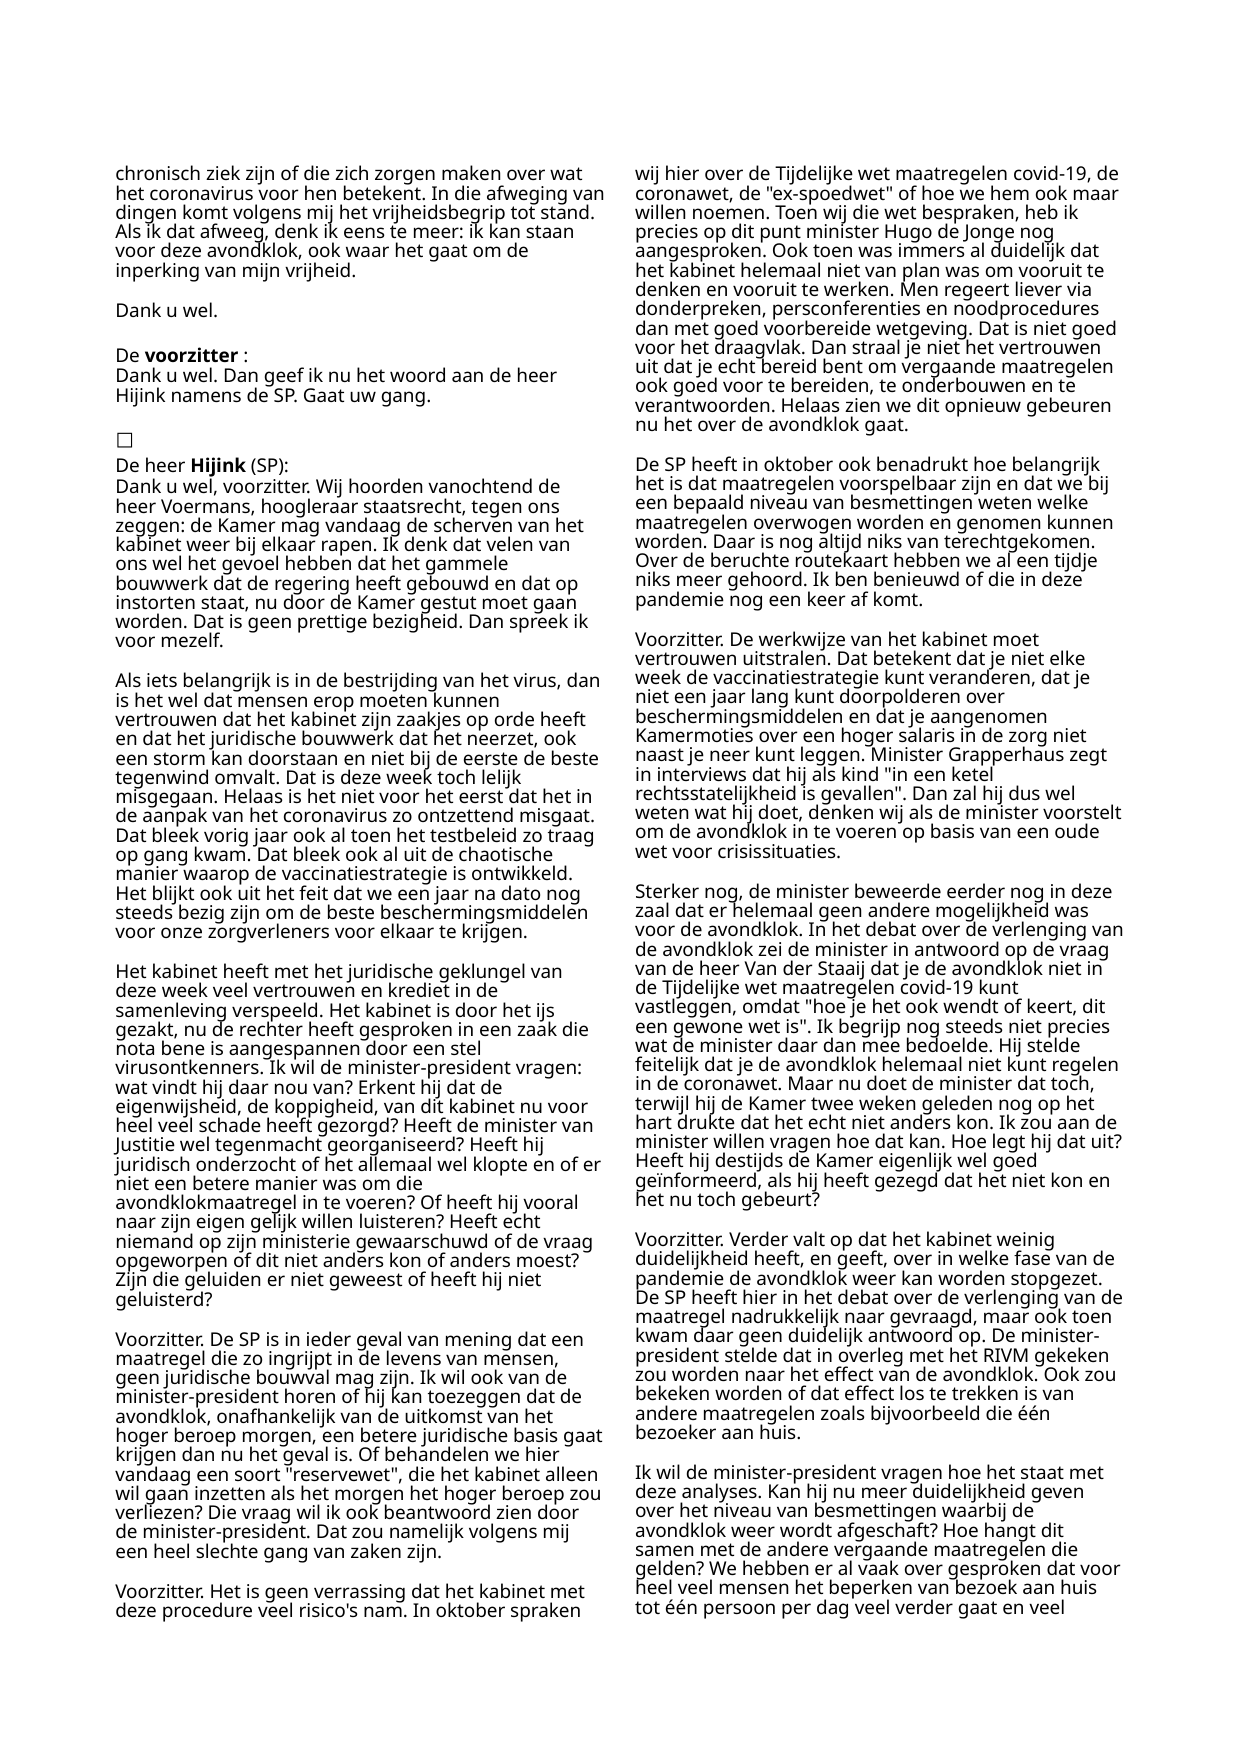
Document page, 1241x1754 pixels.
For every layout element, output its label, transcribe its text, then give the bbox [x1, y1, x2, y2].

text Voorzitter. Verder valt op dat het kabinet weinig duidelijkheid heeft, en geeft, over in welke fase van de pandemie de avondklok weer kan worden stopgezet. De SP heeft hier in het debat over de verlenging van de maatregel nadrukkelijk naar gevraagd, maar ook toen kwam daar geen duidelijk antwoord op. De minister-president stelde dat in overleg met het RIVM gekeken zou worden naar het effect van de avondklok. Ook zou bekeken worden of dat effect los te trekken is van andere maatregelen zoals bijvoorbeeld die één bezoeker aan huis. [635, 1231, 1125, 1443]
text wij hier over de Tijdelijke wet maatregelen covid-19, de coronawet, de "ex-spoedwet" of hoe we hem ook maar willen noemen. Toen wij die wet bespraken, heb ik precies op dit punt minister Hugo de Jonge nog aangesproken. Ook toen was immers al duidelijk dat het kabinet helemaal niet van plan was om vooruit te denken en vooruit te werken. Men regeert liever via donderpreken, persconferenties en noodprocedures dan met goed voorbereide wetgeving. Dat is niet goed voor het draagvlak. Dan straal je niet het vertrouwen uit dat je echt bereid bent om vergaande maatregelen ook goed voor te bereiden, te onderbouwen en te verantwoorden. Helaas zien we dit opnieuw gebeuren nu het over de avondklok gaat. [635, 165, 1125, 435]
text Dank u wel. Dan geef ik nu het woord aan de heer Hijink namens de SP. Gaat uw gang. [115, 367, 605, 406]
text De voorzitter : [115, 342, 605, 367]
text De heer Hijink (SP): [115, 453, 605, 478]
text De SP heeft in oktober ook benadrukt hoe belangrijk het is dat maatregelen voorspelbaar zijn en dat we bij een bepaald niveau van besmettingen weten welke maatregelen overwogen worden en genomen kunnen worden. Daar is nog altijd niks van terechtgekomen. Over de beruchte routekaart hebben we al een tijdje niks meer gehoord. Ik ben benieuwd of die in deze pandemie nog een keer af komt. [635, 456, 1125, 610]
text Dank u wel. [115, 302, 605, 321]
text Het kabinet heeft met het juridische geklungel van deze week veel vertrouwen en krediet in de samenleving verspeeld. Het kabinet is door het ijs gezakt, nu de rechter heeft gesproken in een zaak die nota bene is aangespannen door een stel virusontkenners. Ik wil de minister-president vragen: wat vindt hij daar nou van? Erkent hij dat de eigenwijsheid, de koppigheid, van dit kabinet nu voor heel veel schade heeft gezorgd? Heeft de minister van Justitie wel tegenmacht georganiseerd? Heeft hij juridisch onderzocht of het allemaal wel klopte en of er niet een betere manier was om die avondklokmaatregel in te voeren? Of heeft hij vooral naar zijn eigen gelijk willen luisteren? Heeft echt niemand op zijn ministerie gewaarschuwd of de vraag opgeworpen of dit niet anders kon of anders moest? Zijn die geluiden er niet geweest of heeft hij niet geluisterd? [115, 963, 605, 1310]
text ⬜ [115, 427, 605, 453]
text Voorzitter. De werkwijze van het kabinet moet vertrouwen uitstralen. Dat betekent dat je niet elke week de vaccinatiestrategie kunt veranderen, dat je niet een jaar lang kunt doorpolderen over beschermingsmiddelen en dat je aangenomen Kamermoties over een hoger salaris in de zorg niet naast je neer kunt leggen. Minister Grapperhaus zegt in interviews dat hij als kind "in een ketel rechtsstatelijkheid is gevallen". Dan zal hij dus wel weten wat hij doet, denken wij als de minister voorstelt om de avondklok in te voeren op basis van een oude wet voor crisissituaties. [635, 631, 1125, 862]
text Als iets belangrijk is in de bestrijding van het virus, dan is het wel dat mensen erop moeten kunnen vertrouwen dat het kabinet zijn zaakjes op orde heeft en dat het juridische bouwwerk dat het neerzet, ook een storm kan doorstaan en niet bij de eerste de beste tegenwind omvalt. Dat is deze week toch lelijk misgegaan. Helaas is het niet voor het eerst dat het in de aanpak van het coronavirus zo ontzettend misgaat. Dat bleek vorig jaar ook al toen het testbeleid zo traag op gang kwam. Dat bleek ook al uit de chaotische manier waarop de vaccinatiestrategie is ontwikkeld. Het blijkt ook uit het feit dat we een jaar na dato nog steeds bezig zijn om de beste beschermingsmiddelen voor onze zorgverleners voor elkaar te krijgen. [115, 672, 605, 942]
text Dank u wel, voorzitter. Wij hoorden vanochtend de heer Voermans, hoogleraar staatsrecht, tegen ons zeggen: de Kamer mag vandaag de scherven van het kabinet weer bij elkaar rapen. Ik denk dat velen van ons wel het gevoel hebben dat het gammele bouwwerk dat de regering heeft gebouwd en dat op instorten staat, nu door de Kamer gestut moet gaan worden. Dat is geen prettige bezigheid. Dan spreek ik voor mezelf. [115, 478, 605, 652]
text Voorzitter. Het is geen verrassing dat het kabinet met deze procedure veel risico's nam. In oktober spraken [115, 1583, 605, 1621]
text Sterker nog, de minister beweerde eerder nog in deze zaal dat er helemaal geen andere mogelijkheid was voor de avondklok. In het debat over de verlenging van de avondklok zei de minister in antwoord op de vraag van de heer Van der Staaij dat je de avondklok niet in de Tijdelijke wet maatregelen covid-19 kunt vastleggen, omdat "hoe je het ook wendt of keert, dit een gewone wet is". Ik begrijp nog steeds niet precies wat de minister daar dan mee bedoelde. Hij stelde feitelijk dat je de avondklok helemaal niet kunt regelen in de coronawet. Maar nu doet de minister dat toch, terwijl hij de Kamer twee weken geleden nog op het hart drukte dat het echt niet anders kon. Ik zou aan de minister willen vragen hoe dat kan. Hoe legt hij dat uit? Heeft hij destijds de Kamer eigenlijk wel goed geïnformeerd, als hij heeft gezegd dat het niet kon en het nu toch gebeurt? [635, 883, 1125, 1210]
text Voorzitter. De SP is in ieder geval van mening dat een maatregel die zo ingrijpt in de levens van mensen, geen juridische bouwval mag zijn. Ik wil ook van de minister-president horen of hij kan toezeggen dat de avondklok, onafhankelijk van de uitkomst van het hoger beroep morgen, een betere juridische basis gaat krijgen dan nu het geval is. Of behandelen we hier vandaag een soort "reservewet", die het kabinet alleen wil gaan inzetten als het morgen het hoger beroep zou verliezen? Die vraag wil ik ook beantwoord zien door de minister-president. Dat zou namelijk volgens mij een heel slechte gang van zaken zijn. [115, 1331, 605, 1562]
text chronisch ziek zijn of die zich zorgen maken over wat het coronavirus voor hen betekent. In die afweging van dingen komt volgens mij het vrijheidsbegrip tot stand. Als ik dat afweeg, denk ik eens te meer: ik kan staan voor deze avondklok, ook waar het gaat om de inperking van mijn vrijheid. [115, 165, 605, 281]
text Ik wil de minister-president vragen hoe het staat met deze analyses. Kan hij nu meer duidelijkheid geven over het niveau van besmettingen waarbij de avondklok weer wordt afgeschaft? Hoe hangt dit samen met de andere vergaande maatregelen die gelden? We hebben er al vaak over gesproken dat voor heel veel mensen het beperken van bezoek aan huis tot één persoon per dag veel verder gaat en veel [635, 1464, 1125, 1618]
